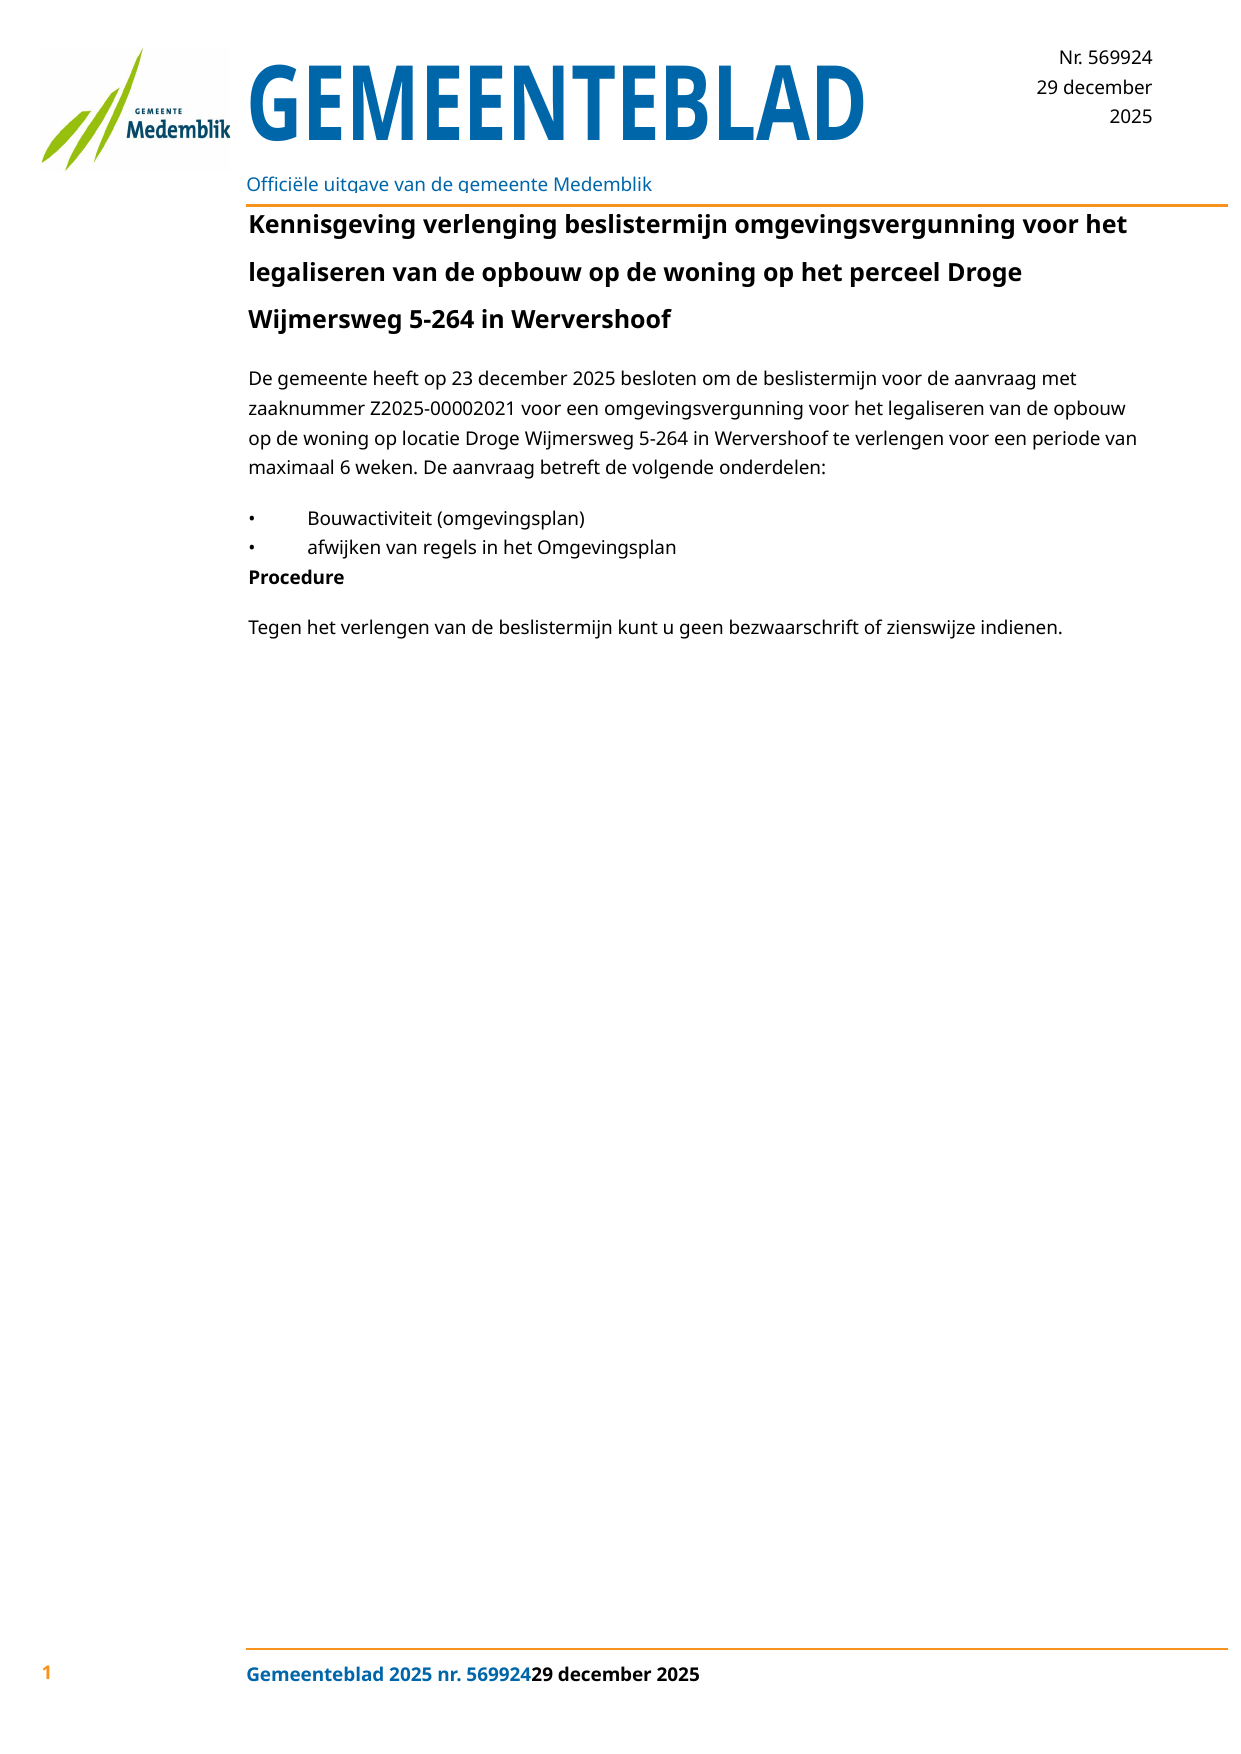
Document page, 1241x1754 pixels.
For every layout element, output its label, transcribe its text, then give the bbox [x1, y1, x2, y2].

text Kennisgeving verlenging beslistermijn omgevingsvergunning voor het legaliseren van de opbouw op de woning op het perceel Droge Wijmersweg 5-264 in Wervershoof [248, 207, 1152, 336]
text Tegen het verlengen van de beslistermijn kunt u geen bezwaarschrift of zienswijze indienen. [248, 614, 1152, 640]
list afwijken van regels in het Omgevingsplan [248, 534, 1152, 560]
picture [41, 47, 231, 172]
text Procedure [248, 564, 1152, 589]
list Bouwactiviteit (omgevingsplan) [248, 505, 1152, 530]
text De gemeente heeft op 23 december 2025 besloten om de beslistermijn voor de aanvraag met zaaknummer Z2025-00002021 voor een omgevingsvergunning voor het legaliseren van de opbouw op de woning op locatie Droge Wijmersweg 5-264 in Wervershoof te verlengen voor een periode van maximaal 6 weken. De aanvraag betreft de volgende onderdelen: [248, 366, 1152, 480]
